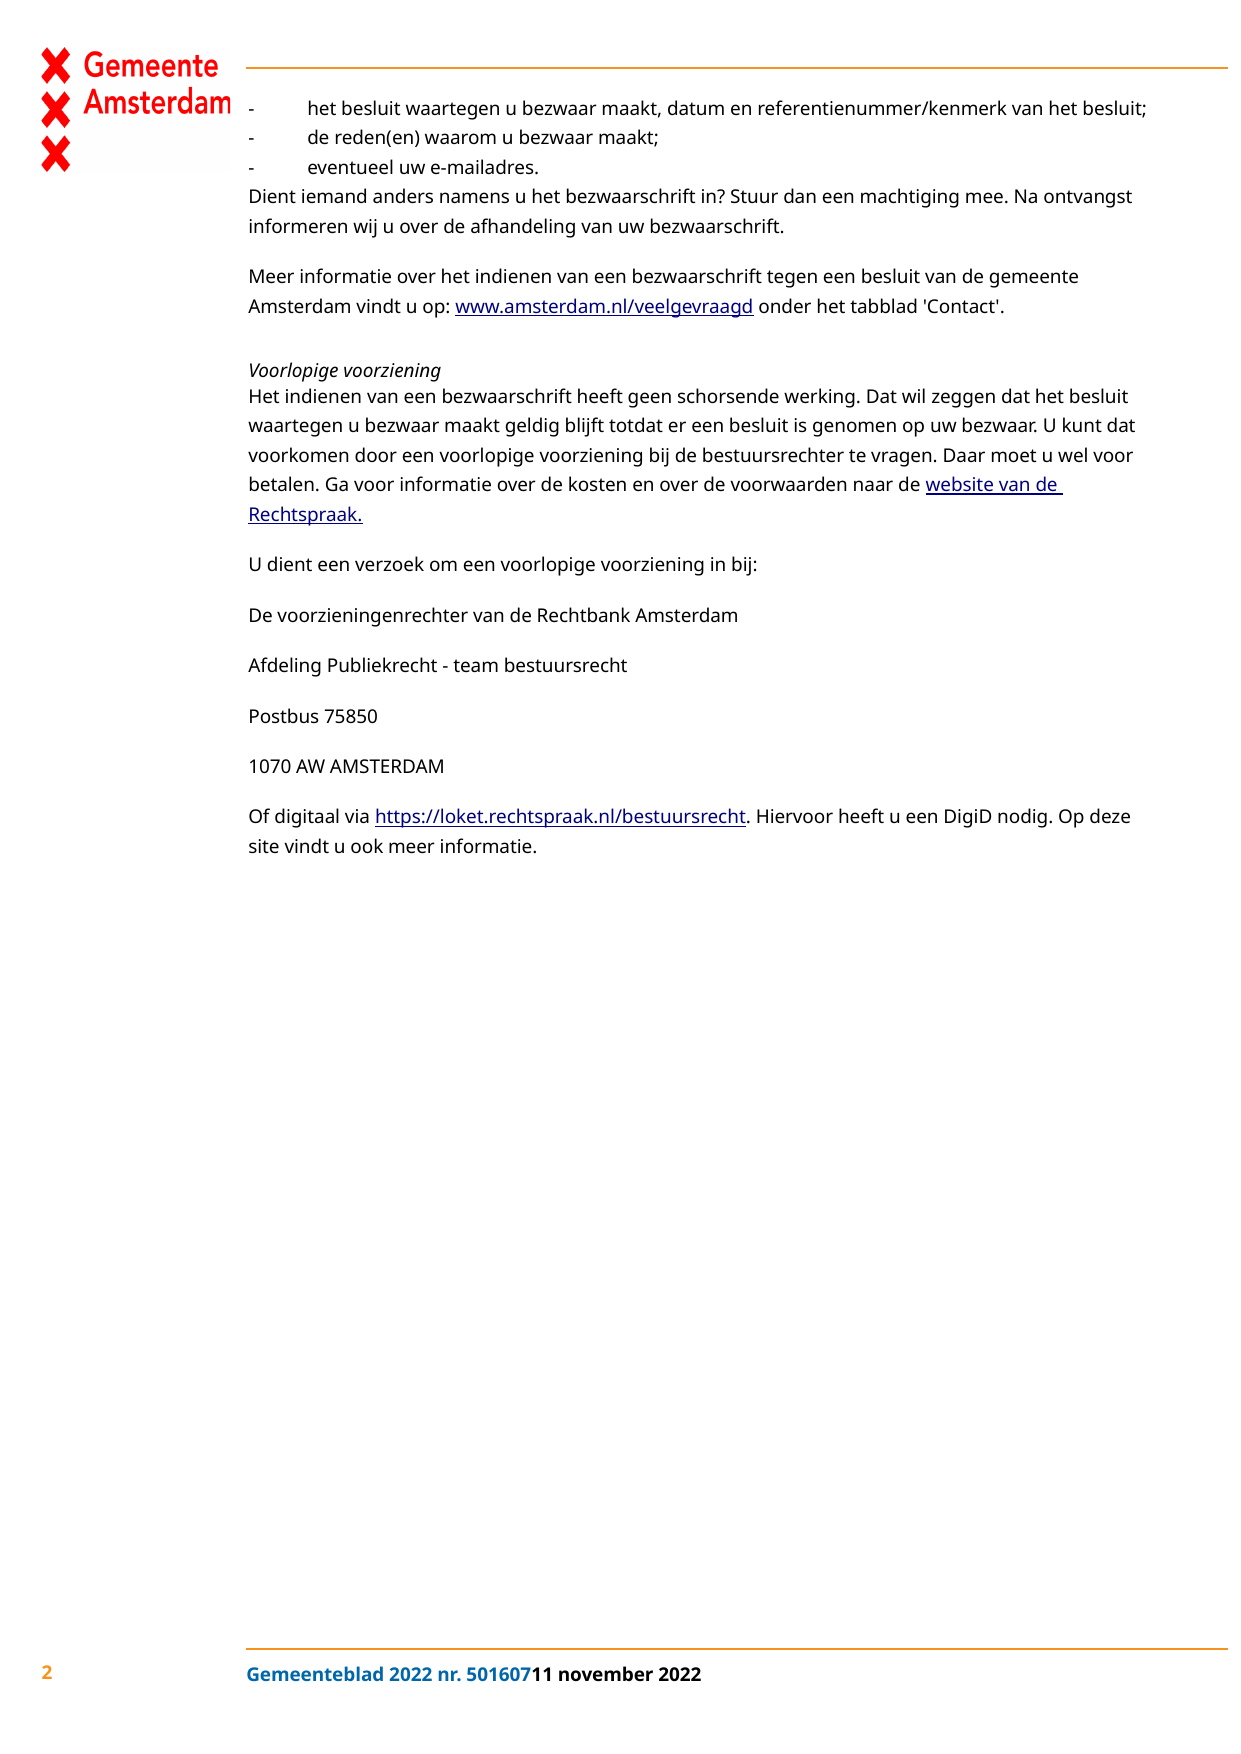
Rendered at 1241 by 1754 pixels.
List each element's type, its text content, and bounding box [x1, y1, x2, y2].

list het besluit waartegen u bezwaar maakt, datum en referentienummer/kenmerk van het besluit; [248, 95, 1152, 121]
text Dient iemand anders namens u het bezwaarschrift in? Stuur dan een machtiging mee. Na ontvangst informeren wij u over de afhandeling van uw bezwaarschrift. [248, 183, 1152, 239]
text Afdeling Publiekrecht - team bestuursrecht [248, 652, 1152, 678]
text Of digitaal via https://loket.rechtspraak.nl/bestuursrecht. Hiervoor heeft u een DigiD nodig. Op deze site vindt u ook meer informatie. [248, 804, 1152, 859]
picture [41, 47, 231, 172]
text De voorzieningenrechter van de Rechtbank Amsterdam [248, 602, 1152, 628]
text Voorlopige voorziening [248, 357, 1152, 383]
text Meer informatie over het indienen van een bezwaarschrift tegen een besluit van de gemeente Amsterdam vindt u op: www.amsterdam.nl/veelgevraagd onder het tabblad 'Contact'. [248, 263, 1152, 319]
text U dient een verzoek om een voorlopige voorziening in bij: [248, 552, 1152, 577]
text Postbus 75850 [248, 703, 1152, 728]
text 1070 AW AMSTERDAM [248, 753, 1152, 779]
text Het indienen van een bezwaarschrift heeft geen schorsende werking. Dat wil zeggen dat het besluit waartegen u bezwaar maakt geldig blijft totdat er een besluit is genomen op uw bezwaar. U kunt dat voorkomen door een voorlopige voorziening bij de bestuursrechter te vragen. Daar moet u wel voor betalen. Ga voor informatie over de kosten en over de voorwaarden naar de website van de Rechtspraak. [248, 383, 1152, 527]
list eventueel uw e-mailadres. [248, 154, 1152, 180]
list de reden(en) waarom u bezwaar maakt; [248, 124, 1152, 150]
